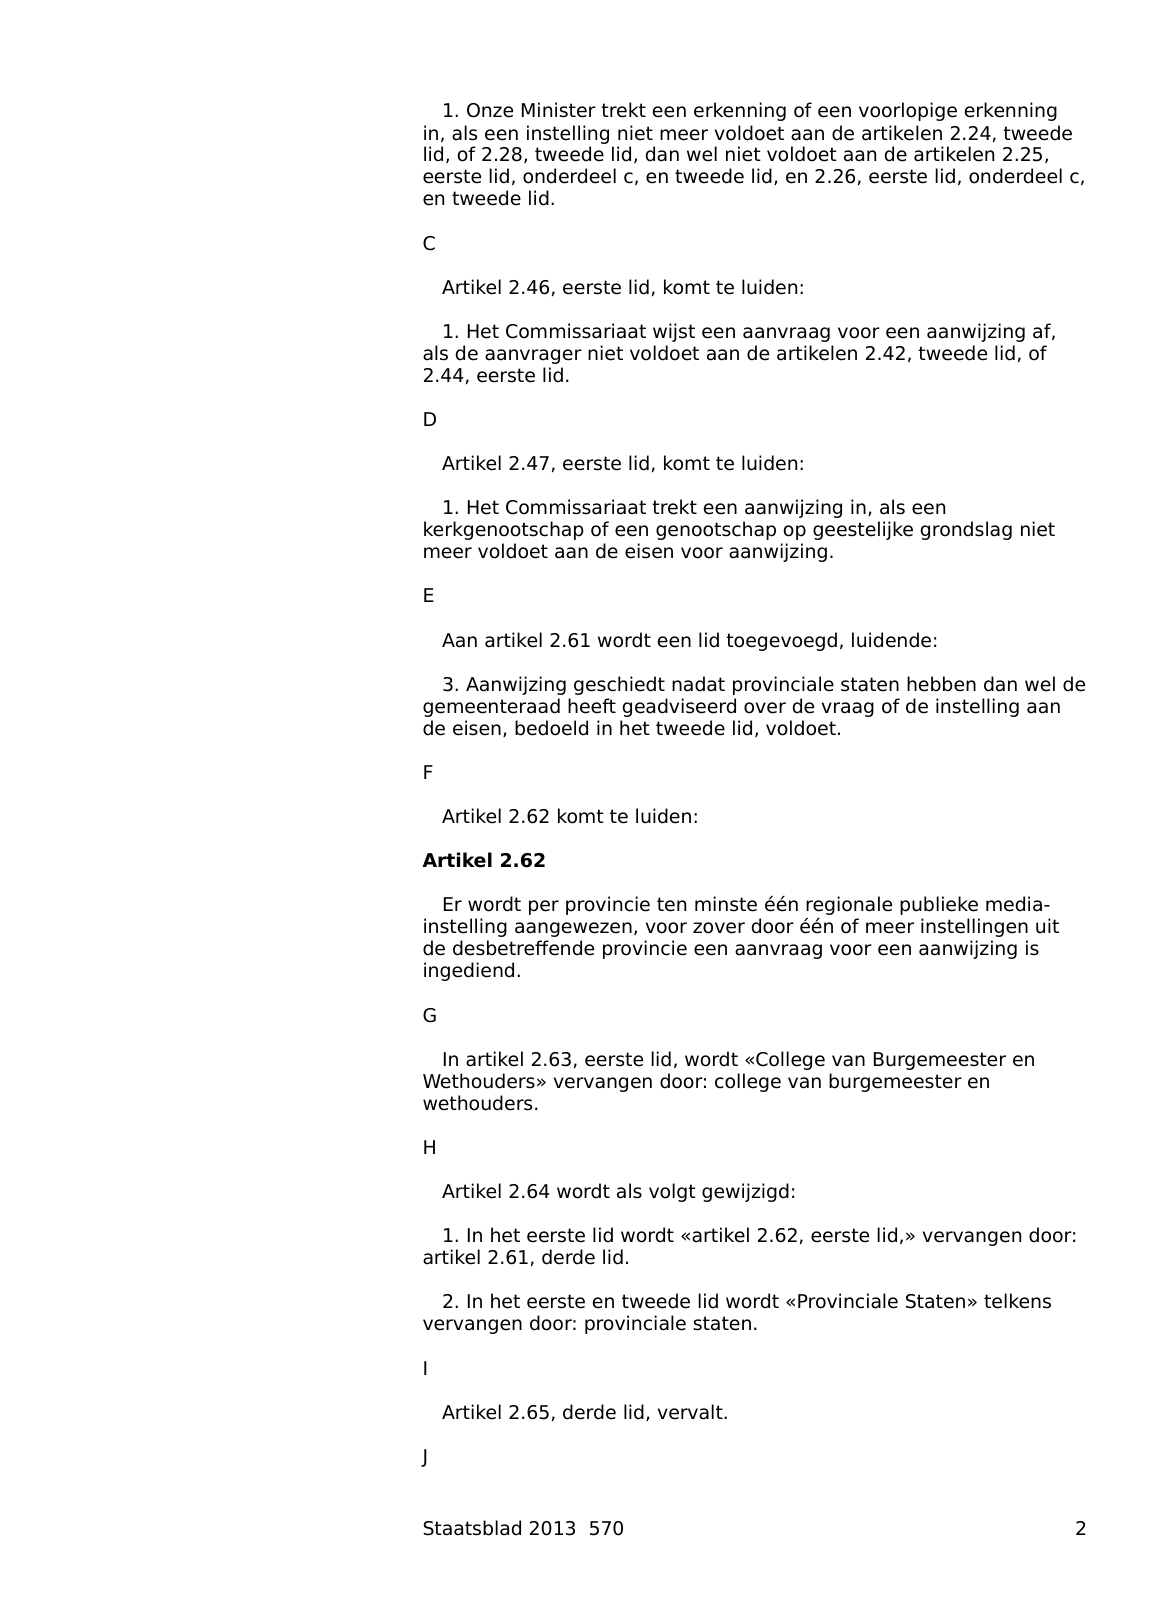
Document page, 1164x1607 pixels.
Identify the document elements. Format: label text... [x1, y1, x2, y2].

text J [422, 1446, 1087, 1468]
text 1. In het eerste lid wordt «artikel 2.62, eerste lid,» vervangen door: artikel 2.61, derde lid. [422, 1225, 1087, 1269]
text 1. Het Commissariaat wijst een aanvraag voor een aanwijzing af, als de aanvrager niet voldoet aan de artikelen 2.42, tweede lid, of 2.44, eerste lid. [422, 321, 1087, 387]
text 1. Het Commissariaat trekt een aanwijzing in, als een kerkgenootschap of een genootschap op geestelijke grondslag niet meer voldoet aan de eisen voor aanwijzing. [422, 497, 1087, 563]
text Er wordt per provincie ten minste één regionale publieke media-instelling aangewezen, voor zover door één of meer instellingen uit de desbetreffende provincie een aanvraag voor een aanwijzing is ingediend. [422, 894, 1087, 982]
text G [422, 1004, 1087, 1026]
text Artikel 2.65, derde lid, vervalt. [422, 1402, 1087, 1423]
text Artikel 2.47, eerste lid, komt te luiden: [422, 453, 1087, 475]
text 1. Onze Minister trekt een erkenning of een voorlopige erkenning in, als een instelling niet meer voldoet aan de artikelen 2.24, tweede lid, of 2.28, tweede lid, dan wel niet voldoet aan de artikelen 2.25, eerste lid, onderdeel c, en tweede lid, en 2.26, eerste lid, onderdeel c, en tweede lid. [422, 100, 1087, 210]
text Aan artikel 2.61 wordt een lid toegevoegd, luidende: [422, 629, 1087, 652]
text E [422, 585, 1087, 607]
text In artikel 2.63, eerste lid, wordt «College van Burgemeester en Wethouders» vervangen door: college van burgemeester en wethouders. [422, 1049, 1087, 1114]
text 3. Aanwijzing geschiedt nadat provinciale staten hebben dan wel de gemeenteraad heeft geadviseerd over de vraag of de instelling aan de eisen, bedoeld in het tweede lid, voldoet. [422, 674, 1087, 740]
text I [422, 1357, 1087, 1379]
subtitle Artikel 2.62 [422, 850, 1087, 872]
text Artikel 2.64 wordt als volgt gewijzigd: [422, 1181, 1087, 1203]
text F [422, 762, 1087, 784]
text Artikel 2.46, eerste lid, komt te luiden: [422, 277, 1087, 299]
text H [422, 1137, 1087, 1159]
text 2. In het eerste en tweede lid wordt «Provinciale Staten» telkens vervangen door: provinciale staten. [422, 1291, 1087, 1335]
text D [422, 409, 1087, 431]
text Artikel 2.62 komt te luiden: [422, 806, 1087, 828]
text C [422, 232, 1087, 254]
